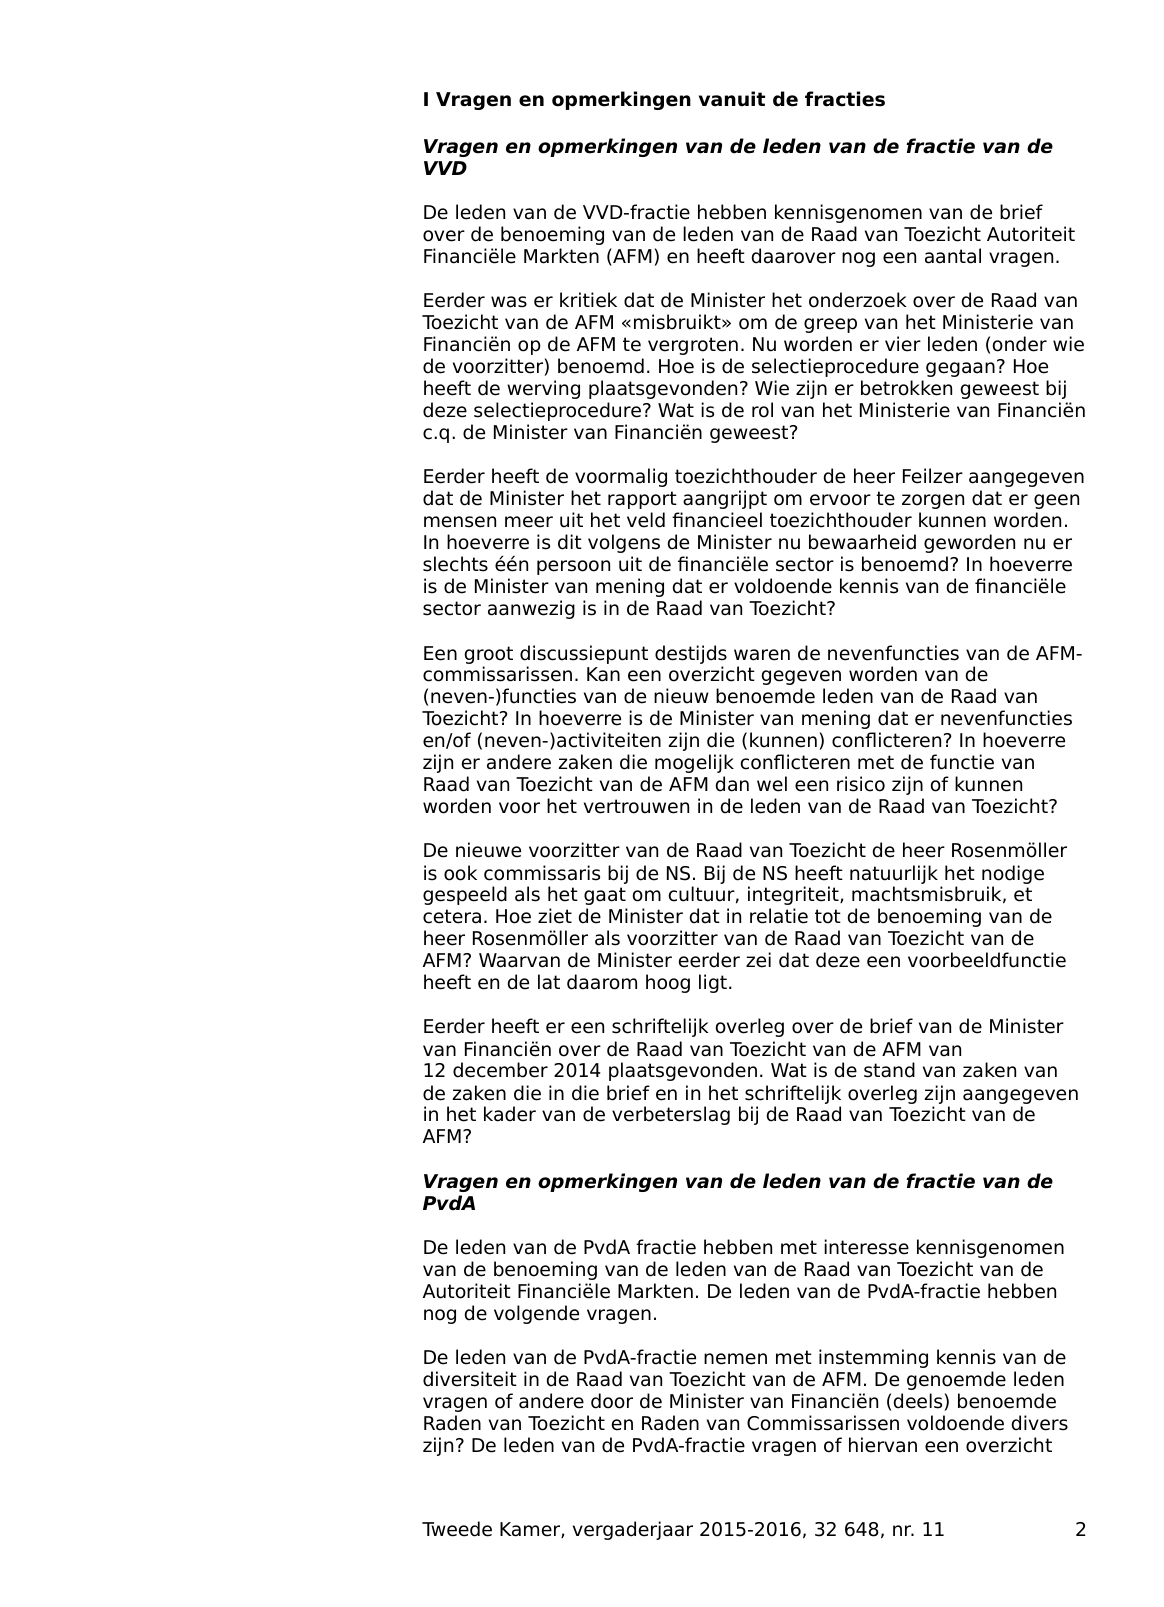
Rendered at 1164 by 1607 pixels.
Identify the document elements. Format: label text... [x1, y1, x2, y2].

text Eerder heeft er een schriftelijk overleg over de brief van de Minister van Financiën over de Raad van Toezicht van de AFM van 12 december 2014 plaatsgevonden. Wat is de stand van zaken van de zaken die in die brief en in het schriftelijk overleg zijn aangegeven in het kader van de verbeterslag bij de Raad van Toezicht van de AFM? [422, 1016, 1087, 1148]
text De leden van de PvdA fractie hebben met interesse kennisgenomen van de benoeming van de leden van de Raad van Toezicht van de Autoriteit Financiële Markten. De leden van de PvdA-fractie hebben nog de volgende vragen. [422, 1237, 1087, 1324]
text De nieuwe voorzitter van de Raad van Toezicht de heer Rosenmöller is ook commissaris bij de NS. Bij de NS heeft natuurlijk het nodige gespeeld als het gaat om cultuur, integriteit, machtsmisbruik, et cetera. Hoe ziet de Minister dat in relatie tot de benoeming van de heer Rosenmöller als voorzitter van de Raad van Toezicht van de AFM? Waarvan de Minister eerder zei dat deze een voorbeeldfunctie heeft en de lat daarom hoog ligt. [422, 840, 1087, 994]
text Een groot discussiepunt destijds waren de nevenfuncties van de AFM-commissarissen. Kan een overzicht gegeven worden van de (neven-)functies van de nieuw benoemde leden van de Raad van Toezicht? In hoeverre is de Minister van mening dat er nevenfuncties en/of (neven-)activiteiten zijn die (kunnen) conflicteren? In hoeverre zijn er andere zaken die mogelijk conflicteren met de functie van Raad van Toezicht van de AFM dan wel een risico zijn of kunnen worden voor het vertrouwen in de leden van de Raad van Toezicht? [422, 642, 1087, 818]
subtitle I Vragen en opmerkingen vanuit de fracties [422, 89, 1087, 111]
text De leden van de VVD-fractie hebben kennisgenomen van de brief over de benoeming van de leden van de Raad van Toezicht Autoriteit Financiële Markten (AFM) en heeft daarover nog een aantal vragen. [422, 202, 1087, 268]
subtitle Vragen en opmerkingen van de leden van de fractie van de VVD [422, 136, 1087, 180]
text Eerder heeft de voormalig toezichthouder de heer Feilzer aangegeven dat de Minister het rapport aangrijpt om ervoor te zorgen dat er geen mensen meer uit het veld financieel toezichthouder kunnen worden. In hoeverre is dit volgens de Minister nu bewaarheid geworden nu er slechts één persoon uit de financiële sector is benoemd? In hoeverre is de Minister van mening dat er voldoende kennis van de financiële sector aanwezig is in de Raad van Toezicht? [422, 466, 1087, 620]
subtitle Vragen en opmerkingen van de leden van de fractie van de PvdA [422, 1171, 1087, 1214]
text De leden van de PvdA-fractie nemen met instemming kennis van de diversiteit in de Raad van Toezicht van de AFM. De genoemde leden vragen of andere door de Minister van Financiën (deels) benoemde Raden van Toezicht en Raden van Commissarissen voldoende divers zijn? De leden van de PvdA-fractie vragen of hiervan een overzicht [422, 1347, 1087, 1457]
text Eerder was er kritiek dat de Minister het onderzoek over de Raad van Toezicht van de AFM «misbruikt» om de greep van het Ministerie van Financiën op de AFM te vergroten. Nu worden er vier leden (onder wie de voorzitter) benoemd. Hoe is de selectieprocedure gegaan? Hoe heeft de werving plaatsgevonden? Wie zijn er betrokken geweest bij deze selectieprocedure? Wat is de rol van het Ministerie van Financiën c.q. de Minister van Financiën geweest? [422, 290, 1087, 444]
